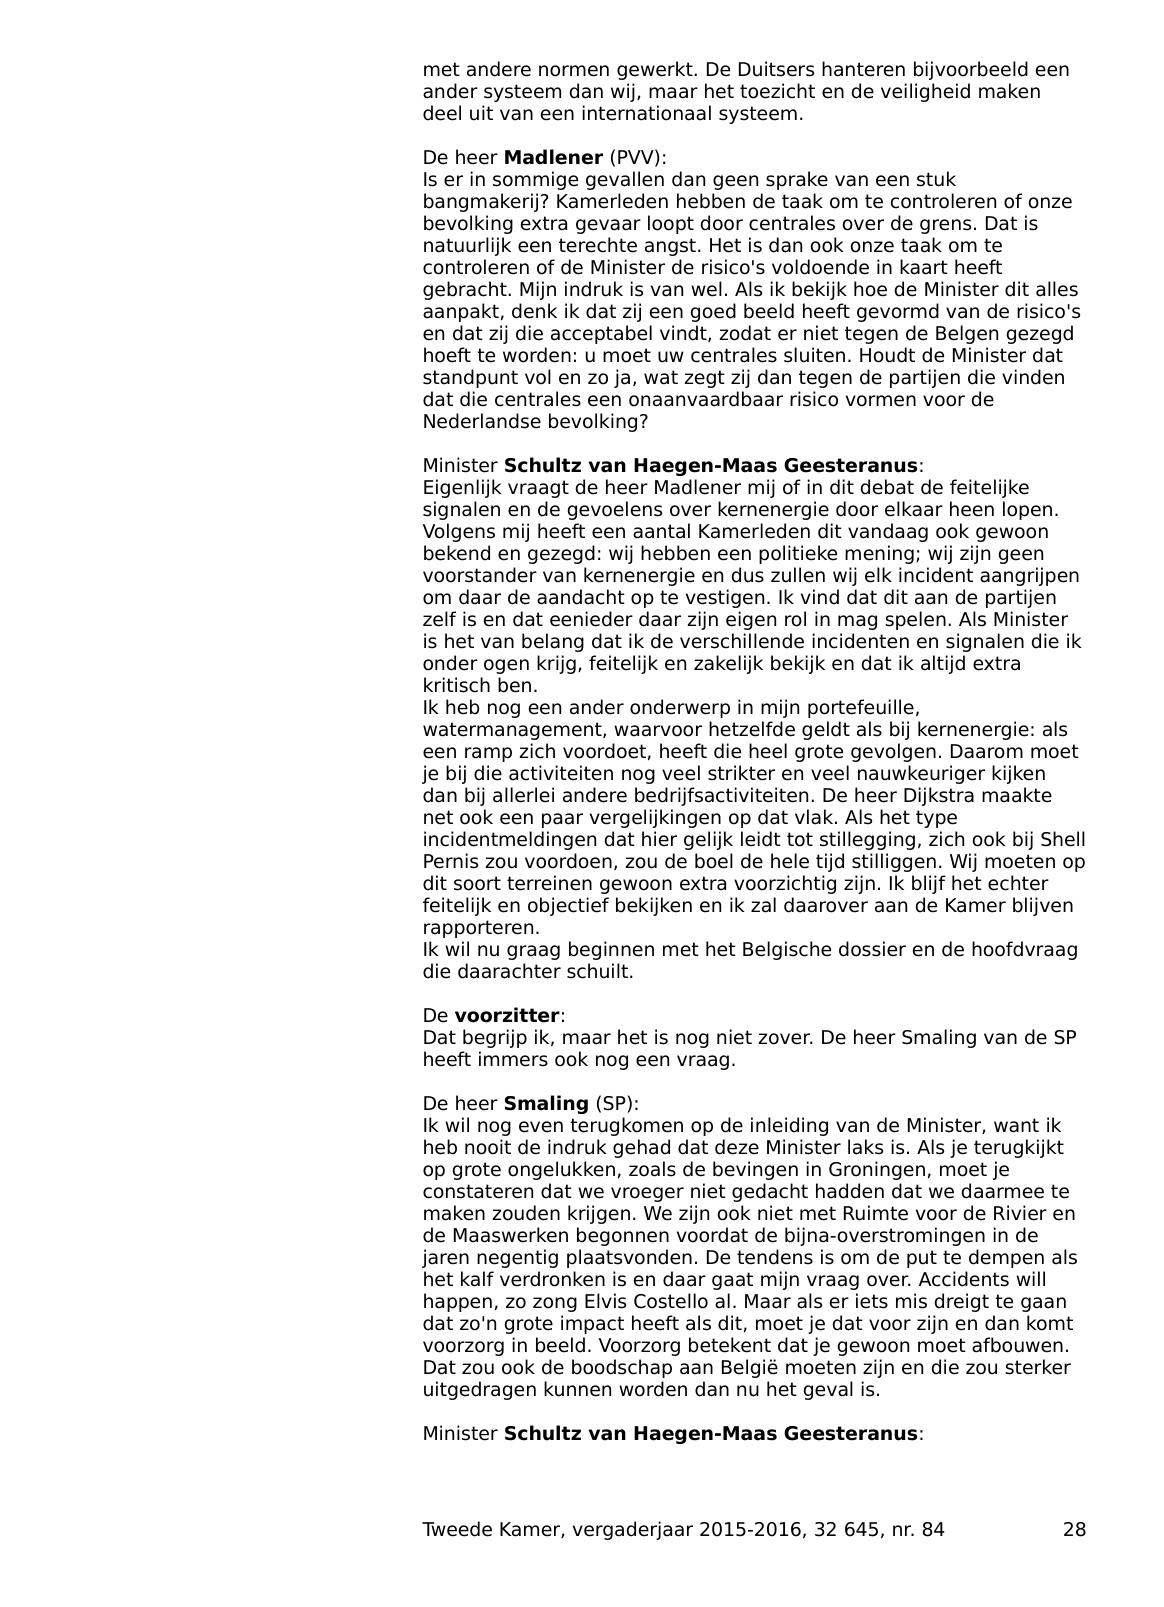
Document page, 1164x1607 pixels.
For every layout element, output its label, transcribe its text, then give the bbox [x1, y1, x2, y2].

text met andere normen gewerkt. De Duitsers hanteren bijvoorbeeld een ander systeem dan wij, maar het toezicht en de veiligheid maken deel uit van een internationaal systeem. [422, 59, 1087, 125]
text Ik wil nog even terugkomen op de inleiding van de Minister, want ik heb nooit de indruk gehad dat deze Minister laks is. Als je terugkijkt op grote ongelukken, zoals de bevingen in Groningen, moet je constateren dat we vroeger niet gedacht hadden dat we daarmee te maken zouden krijgen. We zijn ook niet met Ruimte voor de Rivier en de Maaswerken begonnen voordat de bijna-overstromingen in de jaren negentig plaatsvonden. De tendens is om de put te dempen als het kalf verdronken is en daar gaat mijn vraag over. Accidents will happen, zo zong Elvis Costello al. Maar als er iets mis dreigt te gaan dat zo'n grote impact heeft als dit, moet je dat voor zijn en dan komt voorzorg in beeld. Voorzorg betekent dat je gewoon moet afbouwen. Dat zou ook de boodschap aan België moeten zijn en die zou sterker uitgedragen kunnen worden dan nu het geval is. [422, 1115, 1087, 1401]
text Ik heb nog een ander onderwerp in mijn portefeuille, watermanagement, waarvoor hetzelfde geldt als bij kernenergie: als een ramp zich voordoet, heeft die heel grote gevolgen. Daarom moet je bij die activiteiten nog veel strikter en veel nauwkeuriger kijken dan bij allerlei andere bedrijfsactiviteiten. De heer Dijkstra maakte net ook een paar vergelijkingen op dat vlak. Als het type incidentmeldingen dat hier gelijk leidt tot stillegging, zich ook bij Shell Pernis zou voordoen, zou de boel de hele tijd stilliggen. Wij moeten op dit soort terreinen gewoon extra voorzichtig zijn. Ik blijf het echter feitelijk en objectief bekijken en ik zal daarover aan de Kamer blijven rapporteren. [422, 697, 1087, 939]
text Is er in sommige gevallen dan geen sprake van een stuk bangmakerij? Kamerleden hebben de taak om te controleren of onze bevolking extra gevaar loopt door centrales over de grens. Dat is natuurlijk een terechte angst. Het is dan ook onze taak om te controleren of de Minister de risico's voldoende in kaart heeft gebracht. Mijn indruk is van wel. Als ik bekijk hoe de Minister dit alles aanpakt, denk ik dat zij een goed beeld heeft gevormd van de risico's en dat zij die acceptabel vindt, zodat er niet tegen de Belgen gezegd hoeft te worden: u moet uw centrales sluiten. Houdt de Minister dat standpunt vol en zo ja, wat zegt zij dan tegen de partijen die vinden dat die centrales een onaanvaardbaar risico vormen voor de Nederlandse bevolking? [422, 169, 1087, 433]
text De voorzitter: [422, 1005, 1087, 1027]
text Ik wil nu graag beginnen met het Belgische dossier en de hoofdvraag die daarachter schuilt. [422, 939, 1087, 983]
text Dat begrijp ik, maar het is nog niet zover. De heer Smaling van de SP heeft immers ook nog een vraag. [422, 1027, 1087, 1071]
text Minister Schultz van Haegen-Maas Geesteranus: [422, 455, 1087, 477]
text De heer Smaling (SP): [422, 1093, 1087, 1115]
text De heer Madlener (PVV): [422, 147, 1087, 169]
text Minister Schultz van Haegen-Maas Geesteranus: [422, 1423, 1087, 1445]
text Eigenlijk vraagt de heer Madlener mij of in dit debat de feitelijke signalen en de gevoelens over kernenergie door elkaar heen lopen. Volgens mij heeft een aantal Kamerleden dit vandaag ook gewoon bekend en gezegd: wij hebben een politieke mening; wij zijn geen voorstander van kernenergie en dus zullen wij elk incident aangrijpen om daar de aandacht op te vestigen. Ik vind dat dit aan de partijen zelf is en dat eenieder daar zijn eigen rol in mag spelen. Als Minister is het van belang dat ik de verschillende incidenten en signalen die ik onder ogen krijg, feitelijk en zakelijk bekijk en dat ik altijd extra kritisch ben. [422, 477, 1087, 697]
